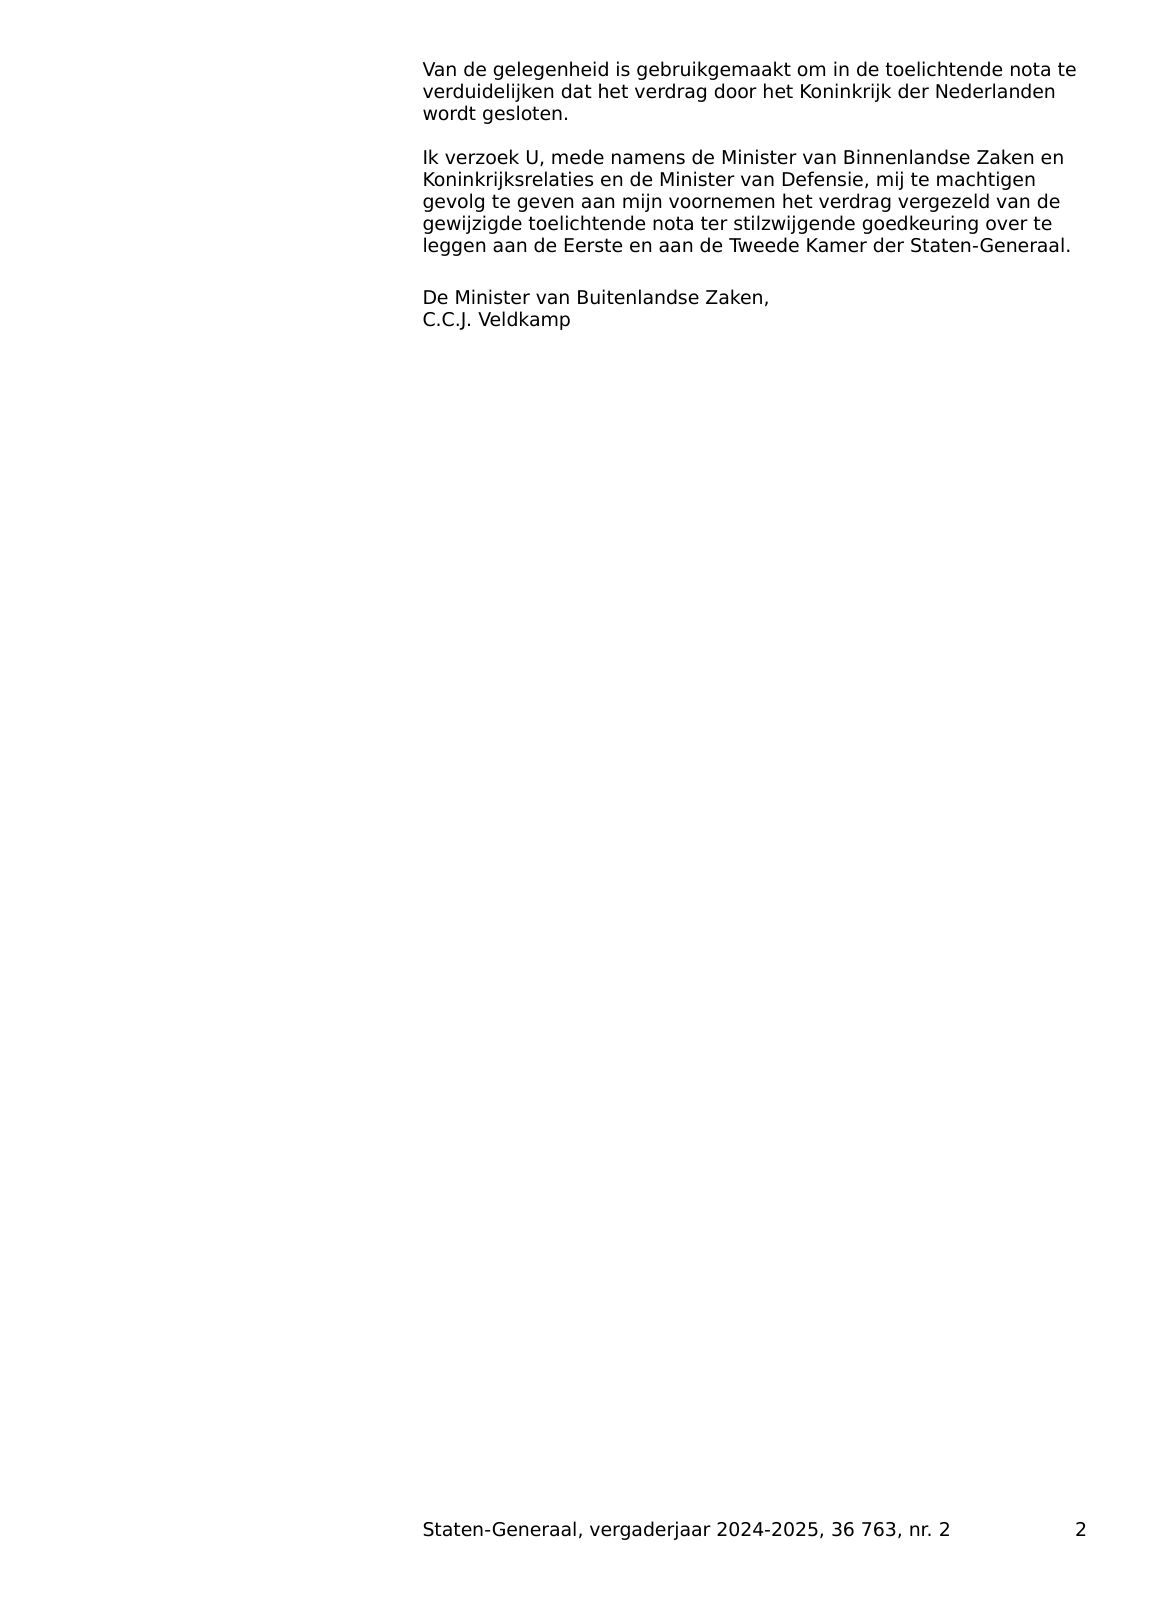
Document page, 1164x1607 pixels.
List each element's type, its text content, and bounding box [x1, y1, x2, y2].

text De Minister van Buitenlandse Zaken, C.C.J. Veldkamp [422, 287, 1087, 331]
text Ik verzoek U, mede namens de Minister van Binnenlandse Zaken en Koninkrijksrelaties en de Minister van Defensie, mij te machtigen gevolg te geven aan mijn voornemen het verdrag vergezeld van de gewijzigde toelichtende nota ter stilzwijgende goedkeuring over te leggen aan de Eerste en aan de Tweede Kamer der Staten-Generaal. [422, 147, 1087, 257]
text Van de gelegenheid is gebruikgemaakt om in de toelichtende nota te verduidelijken dat het verdrag door het Koninkrijk der Nederlanden wordt gesloten. [422, 59, 1087, 125]
